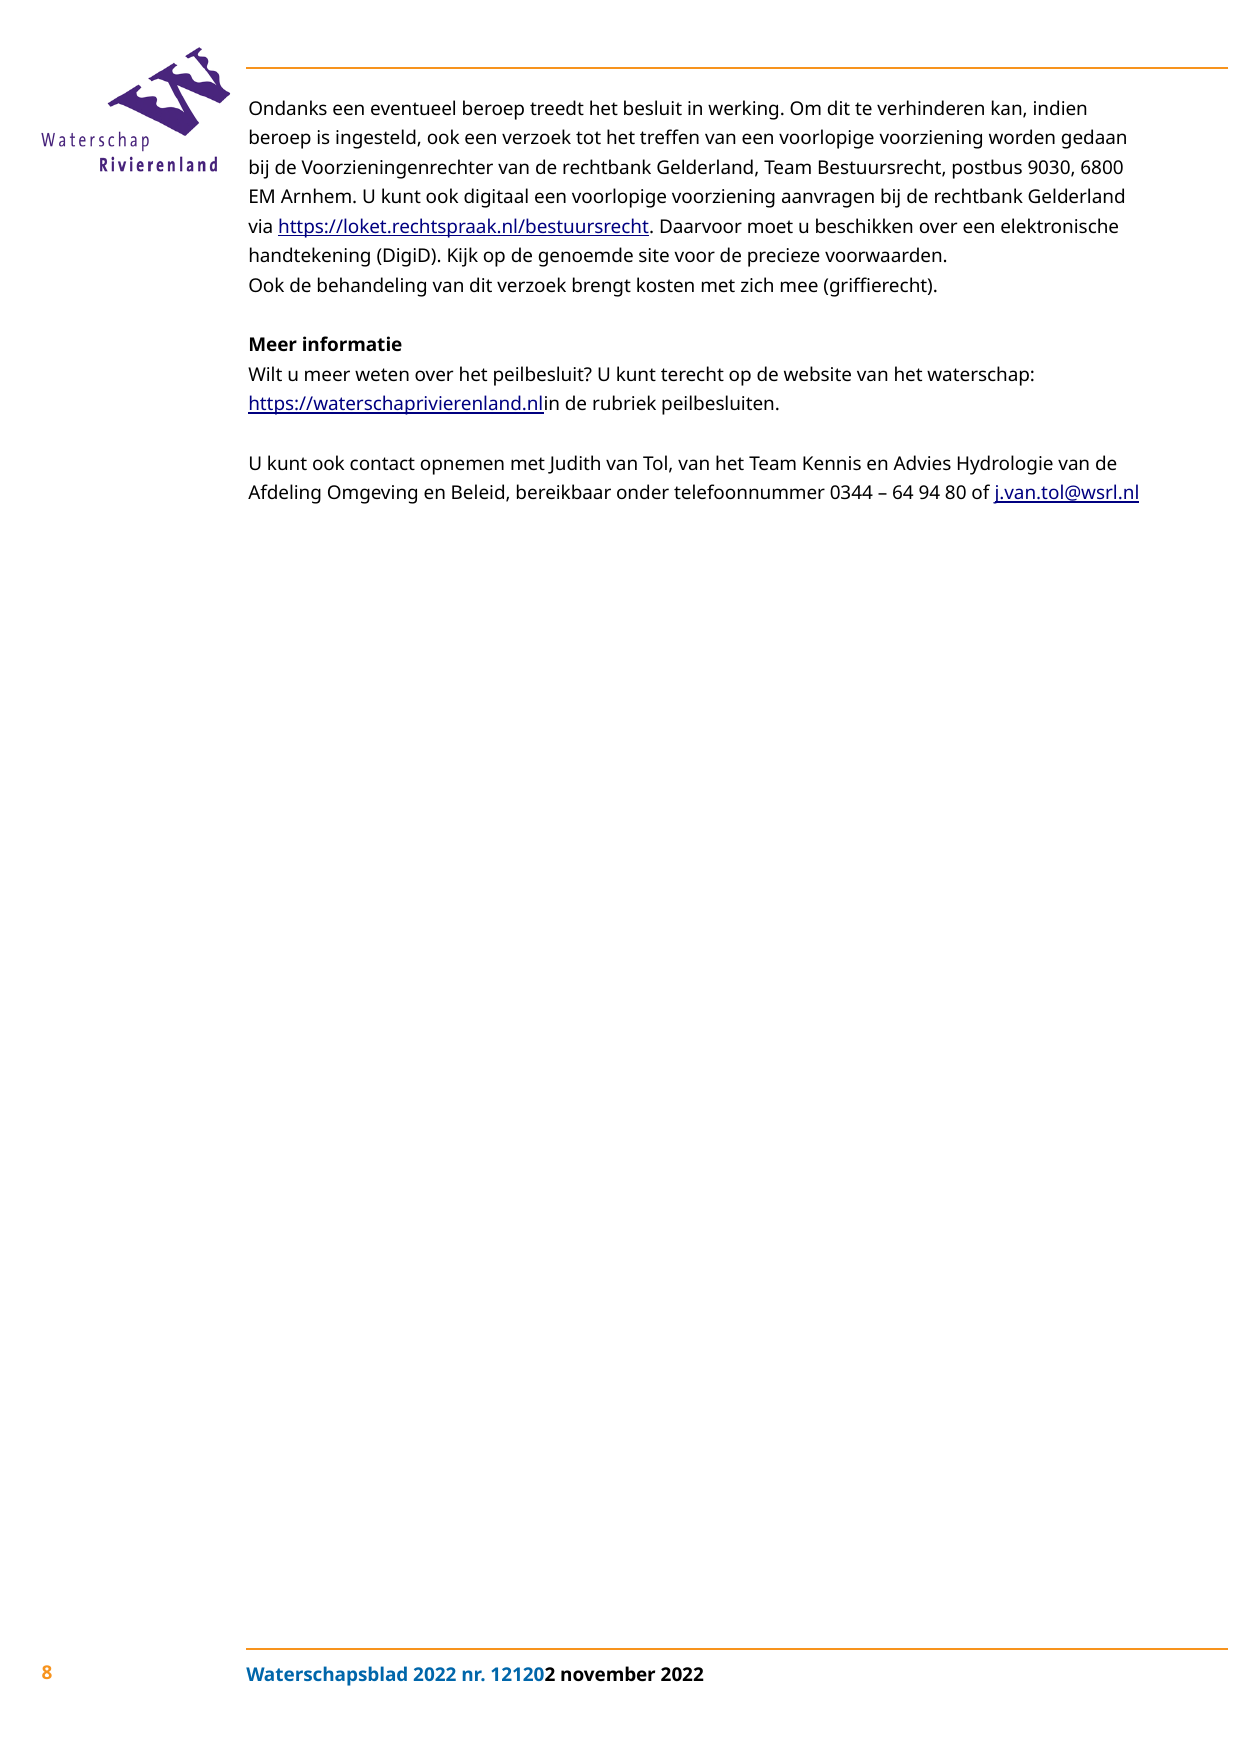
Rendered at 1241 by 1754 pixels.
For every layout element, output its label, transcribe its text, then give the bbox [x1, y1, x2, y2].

text U kunt ook contact opnemen met Judith van Tol, van het Team Kennis en Advies Hydrologie van de Afdeling Omgeving en Beleid, bereikbaar onder telefoonnummer 0344 – 64 94 80 of j.van.tol@wsrl.nl [248, 450, 1152, 505]
text Wilt u meer weten over het peilbesluit? U kunt terecht op de website van het waterschap: https://waterschaprivierenland.nlin de rubriek peilbesluiten. [248, 361, 1152, 416]
picture [41, 47, 231, 172]
text Meer informatie [248, 331, 1152, 357]
text Ook de behandeling van dit verzoek brengt kosten met zich mee (griffierecht). [248, 272, 1152, 298]
text Ondanks een eventueel beroep treedt het besluit in werking. Om dit te verhinderen kan, indien beroep is ingesteld, ook een verzoek tot het treffen van een voorlopige voorziening worden gedaan bij de Voorzieningenrechter van de rechtbank Gelderland, Team Bestuursrecht, postbus 9030, 6800 EM Arnhem. U kunt ook digitaal een voorlopige voorziening aanvragen bij de rechtbank Gelderland via https://loket.rechtspraak.nl/bestuursrecht. Daarvoor moet u beschikken over een elektronische handtekening (DigiD). Kijk op de genoemde site voor de precieze voorwaarden. [248, 95, 1152, 268]
